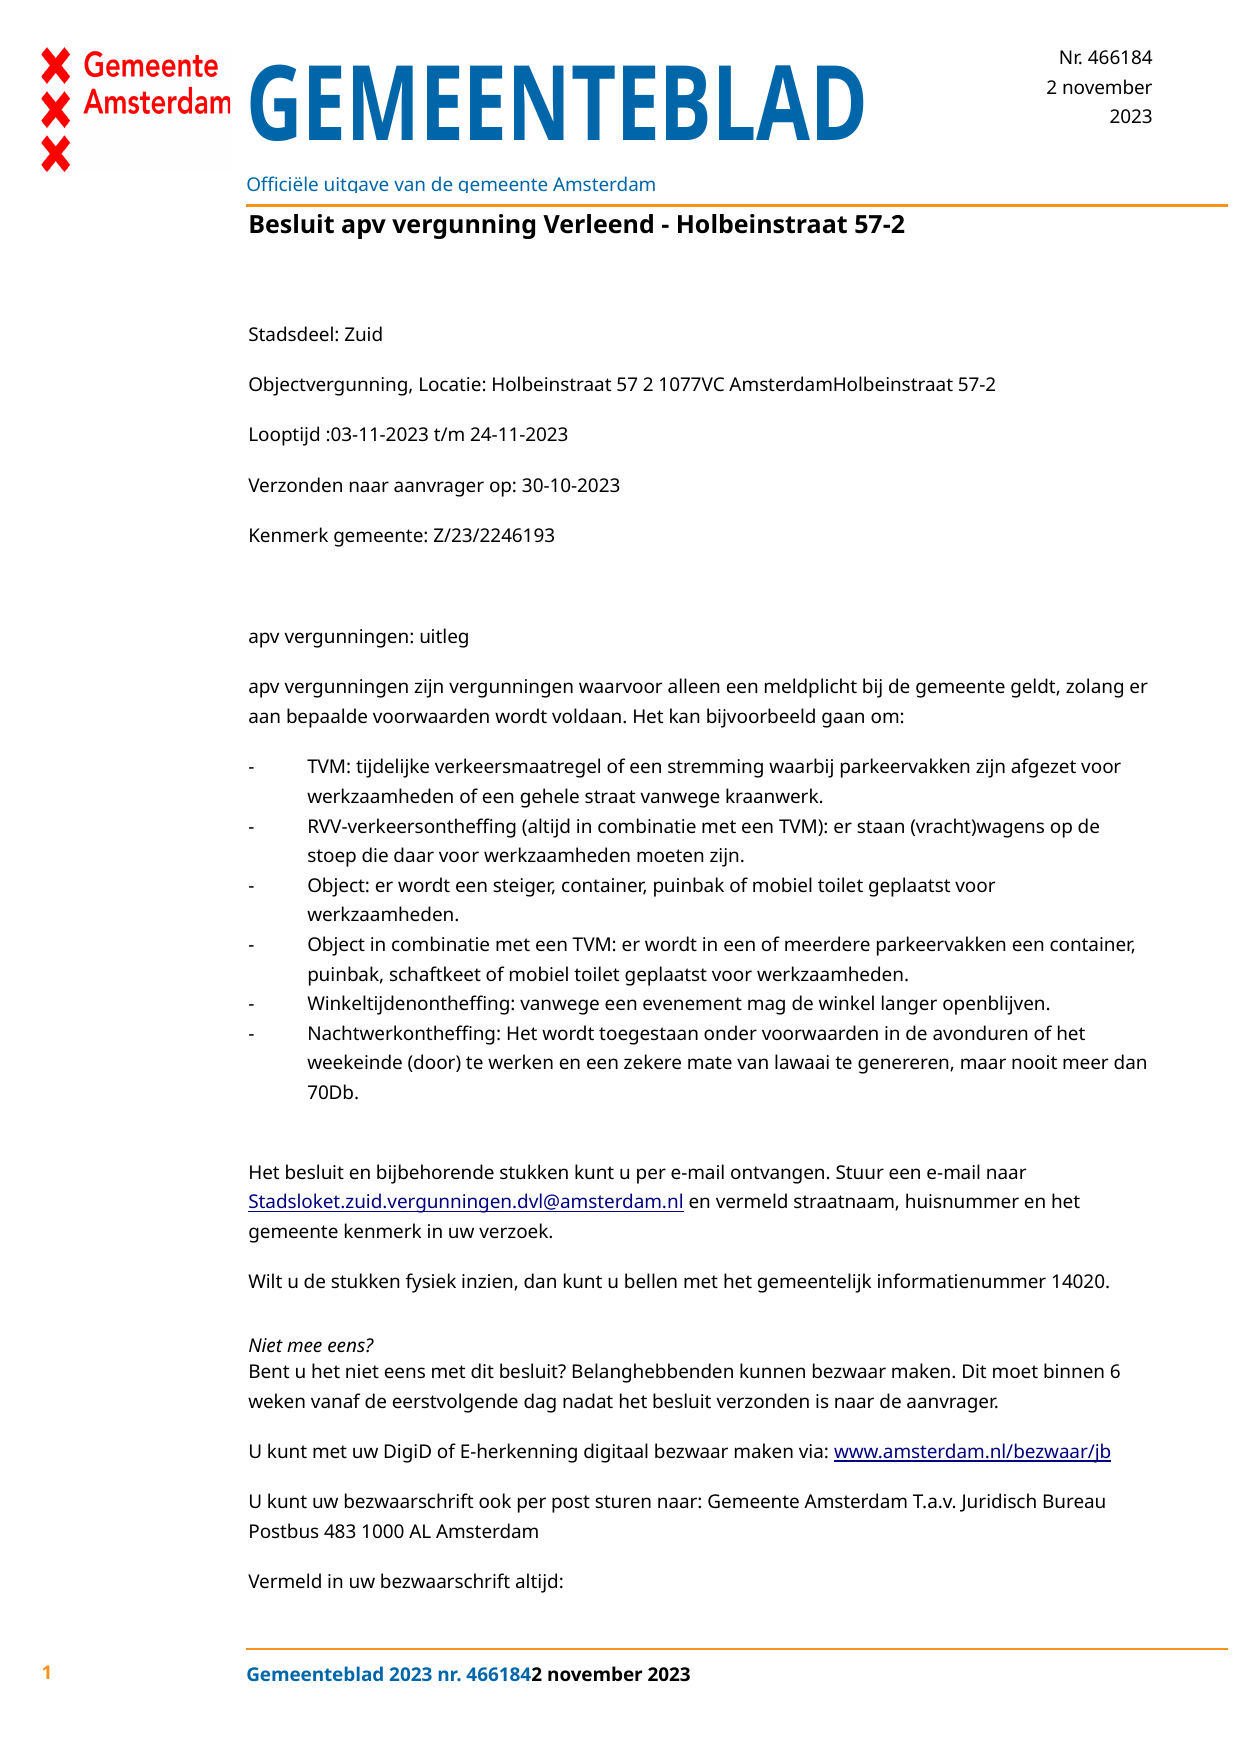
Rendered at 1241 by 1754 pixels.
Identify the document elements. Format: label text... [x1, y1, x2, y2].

text Verzonden naar aanvrager op: 30-10-2023 [248, 472, 1152, 498]
text Vermeld in uw bezwaarschrift altijd: [248, 1569, 1152, 1594]
text Wilt u de stukken fysiek inzien, dan kunt u bellen met het gemeentelijk informatienummer 14020. [248, 1269, 1152, 1294]
text U kunt met uw DigiD of E-herkenning digitaal bezwaar maken via: www.amsterdam.nl/bezwaar/jb [248, 1438, 1152, 1464]
text Stadsdeel: Zuid [248, 321, 1152, 346]
list Winkeltijdenontheffing: vanwege een evenement mag de winkel langer openblijven. [248, 990, 1152, 1016]
text Besluit apv vergunning Verleend - Holbeinstraat 57-2 [248, 207, 1152, 241]
text U kunt uw bezwaarschrift ook per post sturen naar: Gemeente Amsterdam T.a.v. Juridisch Bureau Postbus 483 1000 AL Amsterdam [248, 1489, 1152, 1544]
list TVM: tijdelijke verkeersmaatregel of een stremming waarbij parkeervakken zijn afgezet voor werkzaamheden of een gehele straat vanwege kraanwerk. [248, 754, 1152, 809]
text apv vergunningen: uitleg [248, 623, 1152, 649]
text Niet mee eens? [248, 1333, 1152, 1358]
list Object: er wordt een steiger, container, puinbak of mobiel toilet geplaatst voor werkzaamheden. [248, 872, 1152, 927]
list Nachtwerkontheffing: Het wordt toegestaan onder voorwaarden in de avonduren of het weekeinde (door) te werken en een zekere mate van lawaai te genereren, maar nooit meer dan 70Db. [248, 1020, 1152, 1105]
text Bent u het niet eens met dit besluit? Belanghebbenden kunnen bezwaar maken. Dit moet binnen 6 weken vanaf de eerstvolgende dag nadat het besluit verzonden is naar de aanvrager. [248, 1358, 1152, 1414]
list RVV-verkeersontheffing (altijd in combinatie met een TVM): er staan (vracht)wagens op de stoep die daar voor werkzaamheden moeten zijn. [248, 813, 1152, 868]
text Objectvergunning, Locatie: Holbeinstraat 57 2 1077VC AmsterdamHolbeinstraat 57-2 [248, 371, 1152, 397]
picture [41, 47, 231, 172]
text Looptijd :03-11-2023 t/m 24-11-2023 [248, 422, 1152, 447]
text apv vergunningen zijn vergunningen waarvoor alleen een meldplicht bij de gemeente geldt, zolang er aan bepaalde voorwaarden wordt voldaan. Het kan bijvoorbeeld gaan om: [248, 674, 1152, 729]
list Object in combinatie met een TVM: er wordt in een of meerdere parkeervakken een container, puinbak, schaftkeet of mobiel toilet geplaatst voor werkzaamheden. [248, 931, 1152, 986]
text Kenmerk gemeente: Z/23/2246193 [248, 522, 1152, 548]
text Het besluit en bijbehorende stukken kunt u per e-mail ontvangen. Stuur een e-mail naar Stadsloket.zuid.vergunningen.dvl@amsterdam.nl en vermeld straatnaam, huisnummer en het gemeente kenmerk in uw verzoek. [248, 1159, 1152, 1244]
